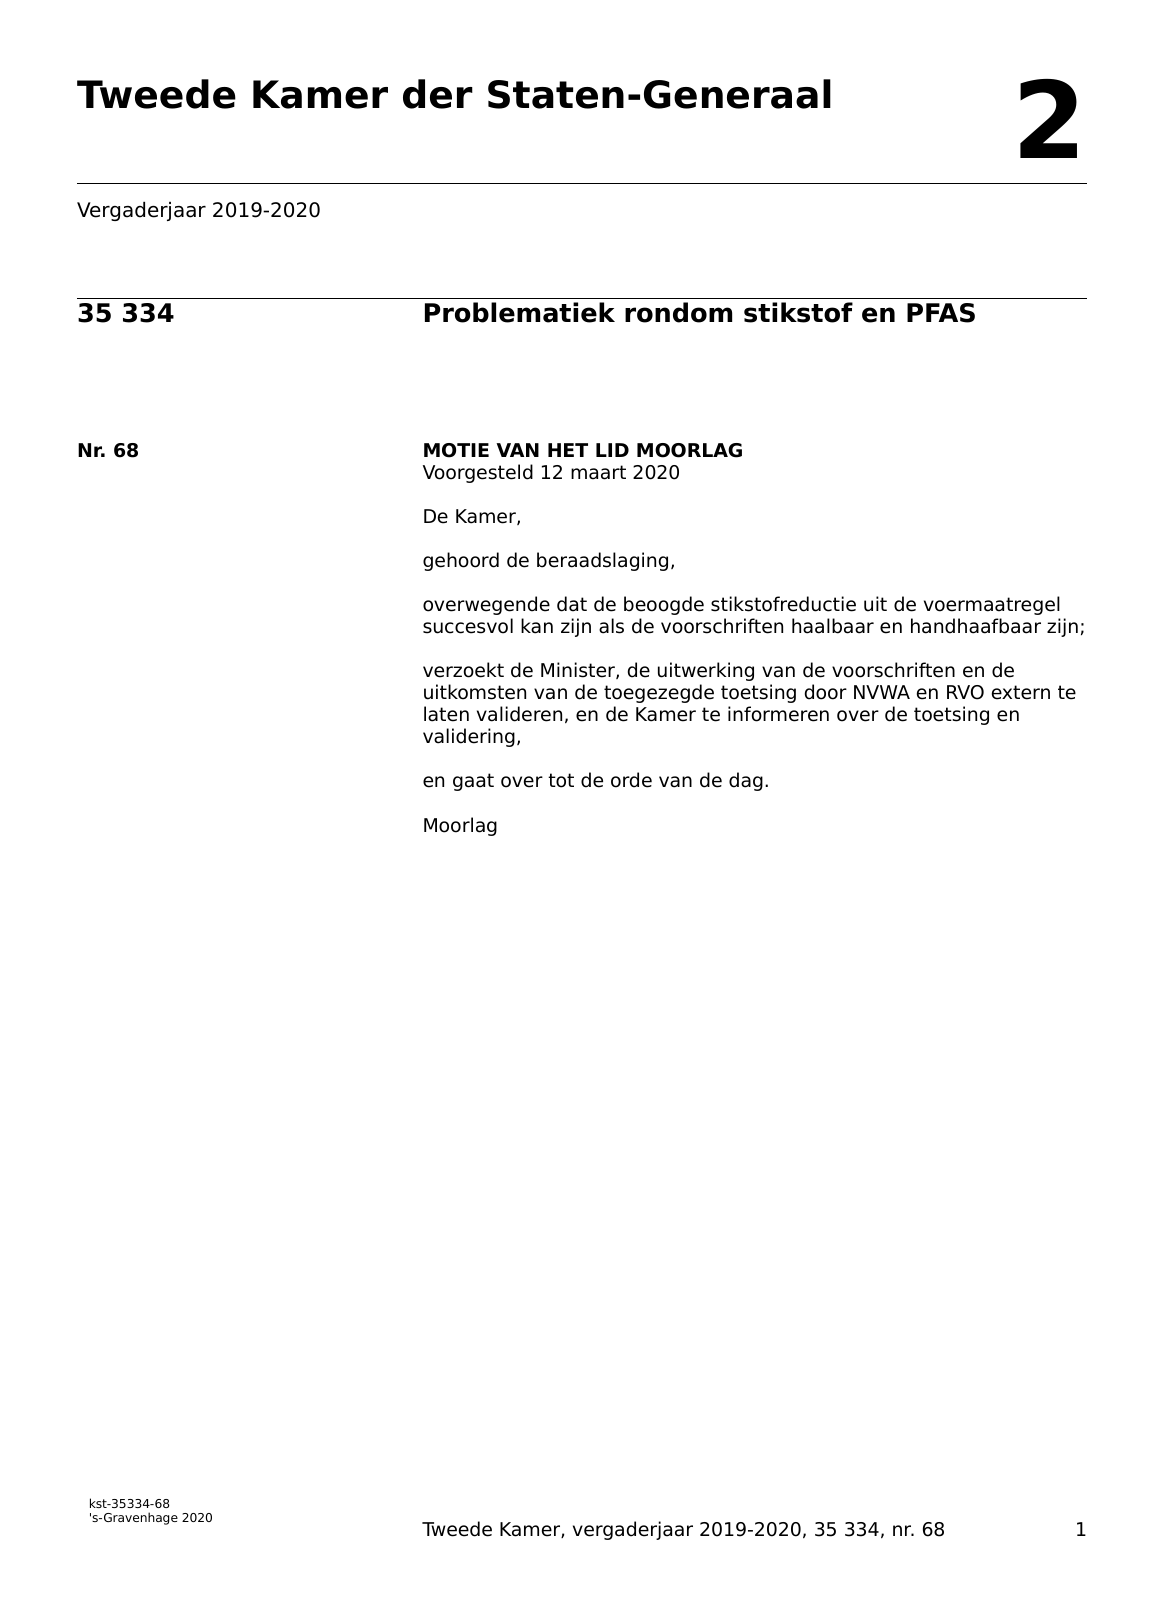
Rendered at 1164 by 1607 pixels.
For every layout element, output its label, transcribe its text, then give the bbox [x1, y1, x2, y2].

table_cell Vergaderjaar 2019-2020 [77, 184, 1087, 298]
text verzoekt de Minister, de uitwerking van de voorschriften en de uitkomsten van de toegezegde toetsing door NVWA en RVO extern te laten valideren, en de Kamer te informeren over de toetsing en validering, [422, 660, 1087, 748]
text Moorlag [422, 814, 1087, 837]
table_header 2 [886, 59, 1087, 183]
text gehoord de beraadslaging, [422, 550, 1087, 572]
subtitle Nr. 68 MOTIE VAN HET LID MOORLAG [77, 440, 1087, 462]
text overwegende dat de beoogde stikstofreductie uit de voermaatregel succesvol kan zijn als de voorschriften haalbaar en handhaafbaar zijn; [422, 594, 1087, 638]
subtitle 35 334 Problematiek rondom stikstof en PFAS [77, 299, 1087, 329]
text en gaat over tot de orde van de dag. [422, 770, 1087, 792]
text kst-35334-68 [88, 1497, 323, 1511]
text Voorgesteld 12 maart 2020 [422, 462, 1087, 484]
text 's-Gravenhage 2020 [88, 1511, 323, 1525]
text De Kamer, [422, 506, 1087, 528]
table_header Tweede Kamer der Staten-Generaal [77, 59, 886, 183]
